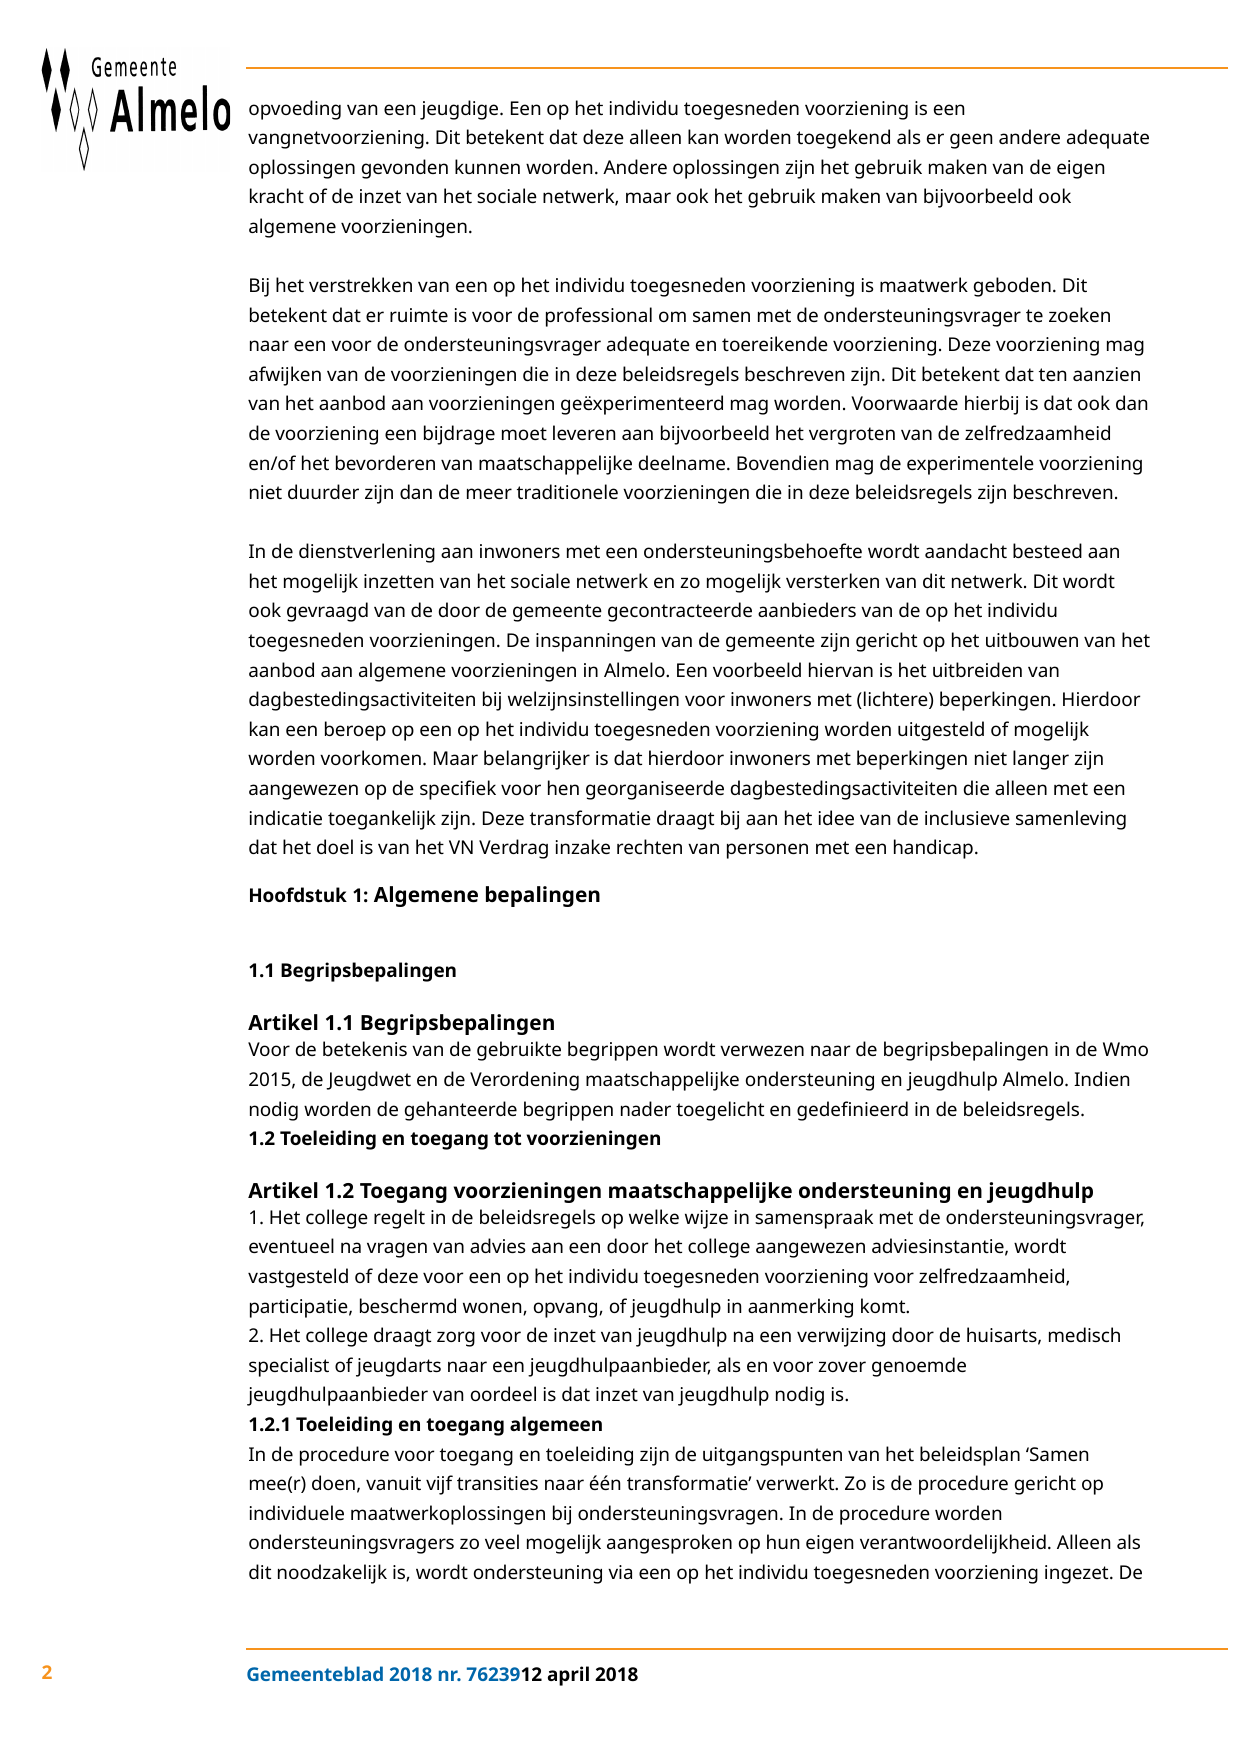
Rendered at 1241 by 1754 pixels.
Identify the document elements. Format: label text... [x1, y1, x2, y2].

text In de procedure voor toegang en toeleiding zijn de uitgangspunten van het beleidsplan ‘Samen mee(r) doen, vanuit vijf transities naar één transformatie’ verwerkt. Zo is de procedure gericht op individuele maatwerkoplossingen bij ondersteuningsvragen. In de procedure worden ondersteuningsvragers zo veel mogelijk aangesproken op hun eigen verantwoordelijkheid. Alleen als dit noodzakelijk is, wordt ondersteuning via een op het individu toegesneden voorziening ingezet. De [248, 1441, 1152, 1585]
text Bij het verstrekken van een op het individu toegesneden voorziening is maatwerk geboden. Dit betekent dat er ruimte is voor de professional om samen met de ondersteuningsvrager te zoeken naar een voor de ondersteuningsvrager adequate en toereikende voorziening. Deze voorziening mag afwijken van de voorzieningen die in deze beleidsregels beschreven zijn. Dit betekent dat ten aanzien van het aanbod aan voorzieningen geëxperimenteerd mag worden. Voorwaarde hierbij is dat ook dan de voorziening een bijdrage moet leveren aan bijvoorbeeld het vergroten van de zelfredzaamheid en/of het bevorderen van maatschappelijke deelname. Bovendien mag de experimentele voorziening niet duurder zijn dan de meer traditionele voorzieningen die in deze beleidsregels zijn beschreven. [248, 272, 1152, 505]
text 1.2 Toeleiding en toegang tot voorzieningen [248, 1125, 1152, 1151]
text In de dienstverlening aan inwoners met een ondersteuningsbehoefte wordt aandacht besteed aan het mogelijk inzetten van het sociale netwerk en zo mogelijk versterken van dit netwerk. Dit wordt ook gevraagd van de door de gemeente gecontracteerde aanbieders van de op het individu toegesneden voorzieningen. De inspanningen van de gemeente zijn gericht op het uitbouwen van het aanbod aan algemene voorzieningen in Almelo. Een voorbeeld hiervan is het uitbreiden van dagbestedingsactiviteiten bij welzijnsinstellingen voor inwoners met (lichtere) beperkingen. Hierdoor kan een beroep op een op het individu toegesneden voorziening worden uitgesteld of mogelijk worden voorkomen. Maar belangrijker is dat hierdoor inwoners met beperkingen niet langer zijn aangewezen op de specifiek voor hen georganiseerde dagbestedingsactiviteiten die alleen met een indicatie toegankelijk zijn. Deze transformatie draagt bij aan het idee van de inclusieve samenleving dat het doel is van het VN Verdrag inzake rechten van personen met een handicap. [248, 538, 1152, 860]
text Voor de betekenis van de gebruikte begrippen wordt verwezen naar de begripsbepalingen in de Wmo 2015, de Jeugdwet en de Verordening maatschappelijke ondersteuning en jeugdhulp Almelo. Indien nodig worden de gehanteerde begrippen nader toegelicht en gedefinieerd in de beleidsregels. [248, 1037, 1152, 1121]
text 1.2.1 Toeleiding en toegang algemeen [248, 1411, 1152, 1437]
text opvoeding van een jeugdige. Een op het individu toegesneden voorziening is een vangnetvoorziening. Dit betekent dat deze alleen kan worden toegekend als er geen andere adequate oplossingen gevonden kunnen worden. Andere oplossingen zijn het gebruik maken van de eigen kracht of de inzet van het sociale netwerk, maar ook het gebruik maken van bijvoorbeeld ook algemene voorzieningen. [248, 95, 1152, 239]
text Artikel 1.1 Begripsbepalingen [248, 1008, 1152, 1037]
text 2. Het college draagt zorg voor de inzet van jeugdhulp na een verwijzing door de huisarts, medisch specialist of jeugdarts naar een jeugdhulpaanbieder, als en voor zover genoemde jeugdhulpaanbieder van oordeel is dat inzet van jeugdhulp nodig is. [248, 1322, 1152, 1407]
text Artikel 1.2 Toegang voorzieningen maatschappelijke ondersteuning en jeugdhulp [248, 1176, 1152, 1204]
picture [41, 47, 231, 172]
text 1. Het college regelt in de beleidsregels op welke wijze in samenspraak met de ondersteuningsvrager, eventueel na vragen van advies aan een door het college aangewezen adviesinstantie, wordt vastgesteld of deze voor een op het individu toegesneden voorziening voor zelfredzaamheid, participatie, beschermd wonen, opvang, of jeugdhulp in aanmerking komt. [248, 1204, 1152, 1319]
text Hoofdstuk 1: Algemene bepalingen [248, 880, 1152, 908]
text 1.1 Begripsbepalingen [248, 958, 1152, 983]
